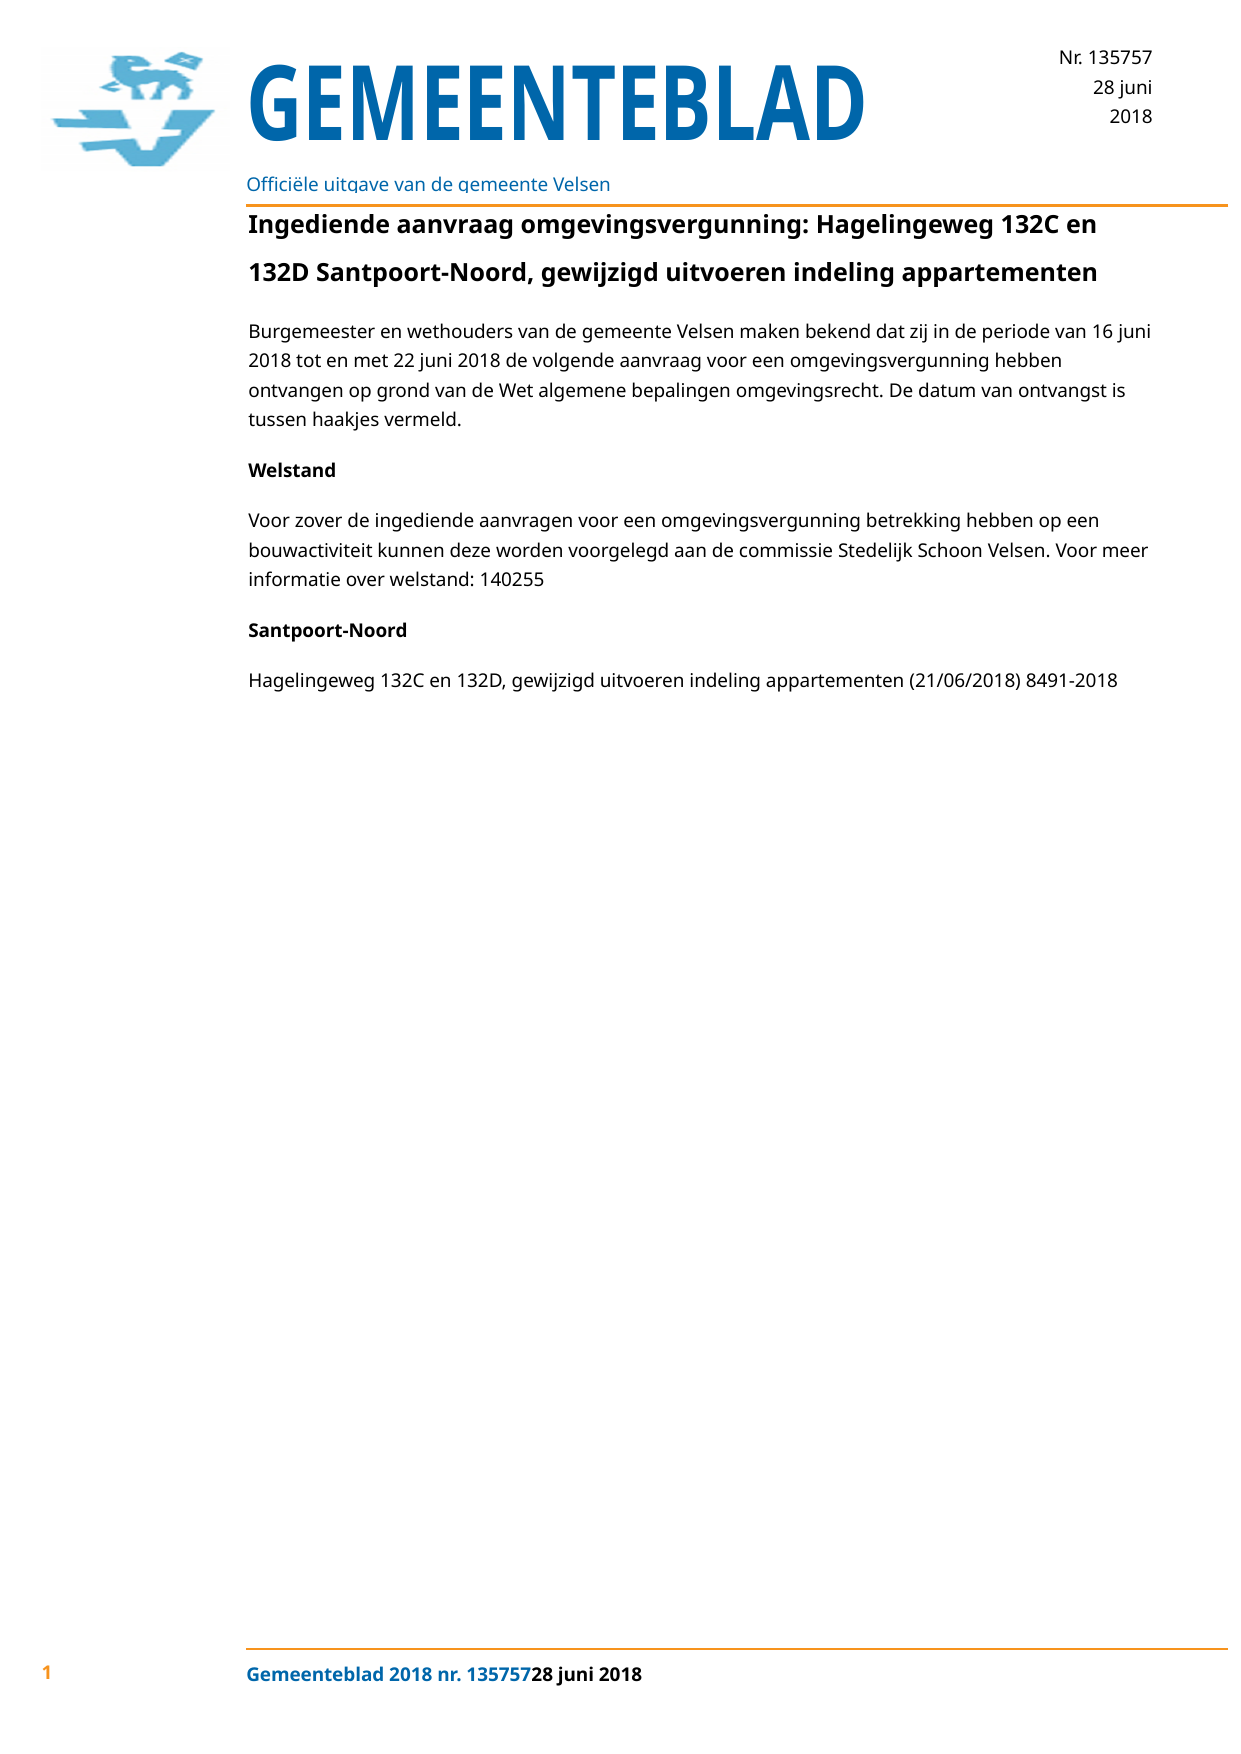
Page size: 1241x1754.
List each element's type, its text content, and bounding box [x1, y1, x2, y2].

text Voor zover de ingediende aanvragen voor een omgevingsvergunning betrekking hebben op een bouwactiviteit kunnen deze worden voorgelegd aan de commissie Stedelijk Schoon Velsen. Voor meer informatie over welstand: 140255 [248, 507, 1152, 592]
text Welstand [248, 457, 1152, 483]
picture [41, 47, 231, 172]
text Santpoort-Noord [248, 617, 1152, 643]
text Burgemeester en wethouders van de gemeente Velsen maken bekend dat zij in de periode van 16 juni 2018 tot en met 22 juni 2018 de volgende aanvraag voor een omgevingsvergunning hebben ontvangen op grond van de Wet algemene bepalingen omgevingsrecht. De datum van ontvangst is tussen haakjes vermeld. [248, 318, 1152, 432]
text Ingediende aanvraag omgevingsvergunning: Hagelingeweg 132C en 132D Santpoort-Noord, gewijzigd uitvoeren indeling appartementen [248, 207, 1152, 288]
text Hagelingeweg 132C en 132D, gewijzigd uitvoeren indeling appartementen (21/06/2018) 8491-2018 [248, 667, 1152, 693]
